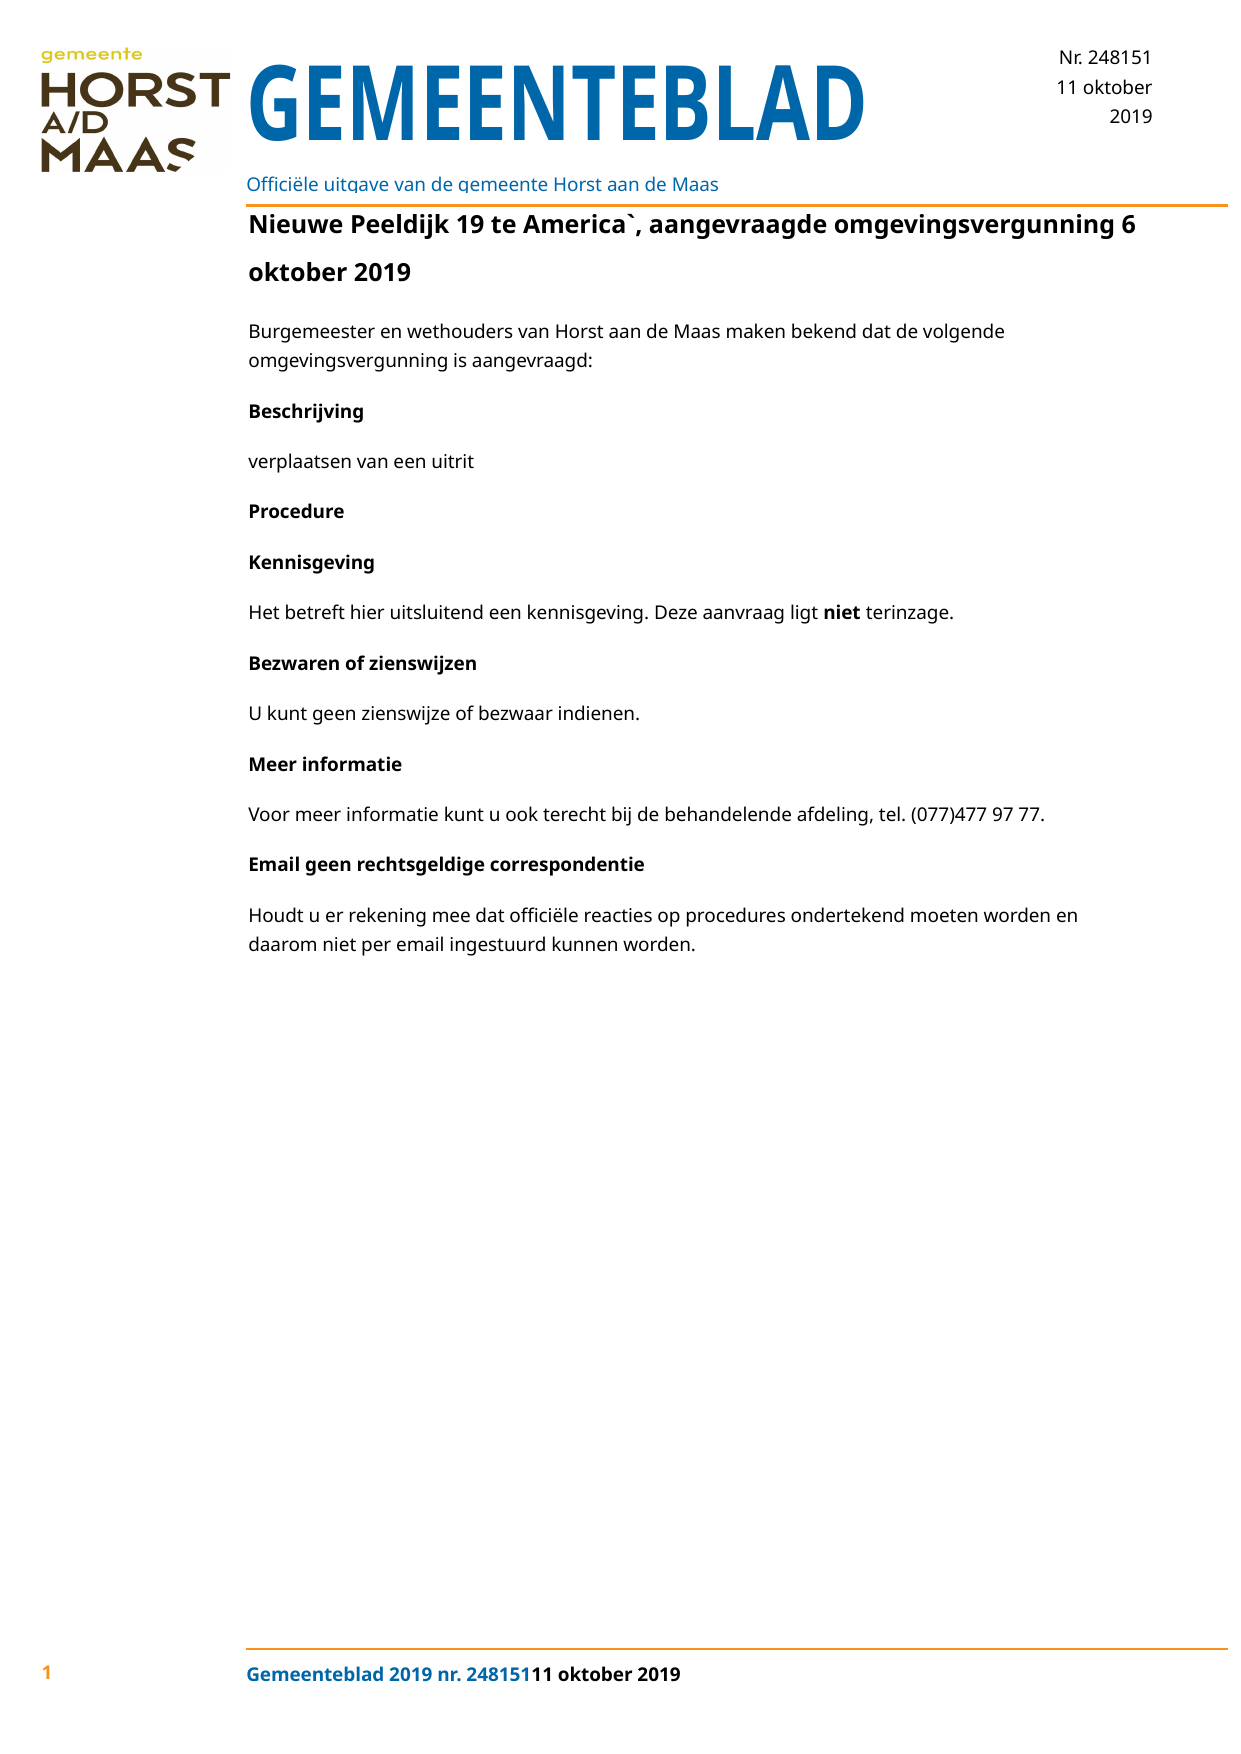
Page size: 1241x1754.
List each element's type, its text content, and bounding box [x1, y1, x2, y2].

text Kennisgeving [248, 549, 1152, 575]
text Burgemeester en wethouders van Horst aan de Maas maken bekend dat de volgende omgevingsvergunning is aangevraagd: [248, 318, 1152, 373]
text verplaatsen van een uitrit [248, 448, 1152, 474]
text Voor meer informatie kunt u ook terecht bij de behandelende afdeling, tel. (077)477 97 77. [248, 801, 1152, 827]
text Nieuwe Peeldijk 19 te America`, aangevraagde omgevingsvergunning 6 oktober 2019 [248, 207, 1152, 288]
text Bezwaren of zienswijzen [248, 650, 1152, 676]
text Meer informatie [248, 751, 1152, 777]
text Houdt u er rekening mee dat officiële reacties op procedures ondertekend moeten worden en daarom niet per email ingestuurd kunnen worden. [248, 902, 1152, 957]
text Procedure [248, 499, 1152, 524]
picture [41, 47, 231, 172]
text Beschrijving [248, 398, 1152, 424]
text U kunt geen zienswijze of bezwaar indienen. [248, 700, 1152, 726]
text Email geen rechtsgeldige correspondentie [248, 852, 1152, 877]
text Het betreft hier uitsluitend een kennisgeving. Deze aanvraag ligt niet terinzage. [248, 599, 1152, 625]
